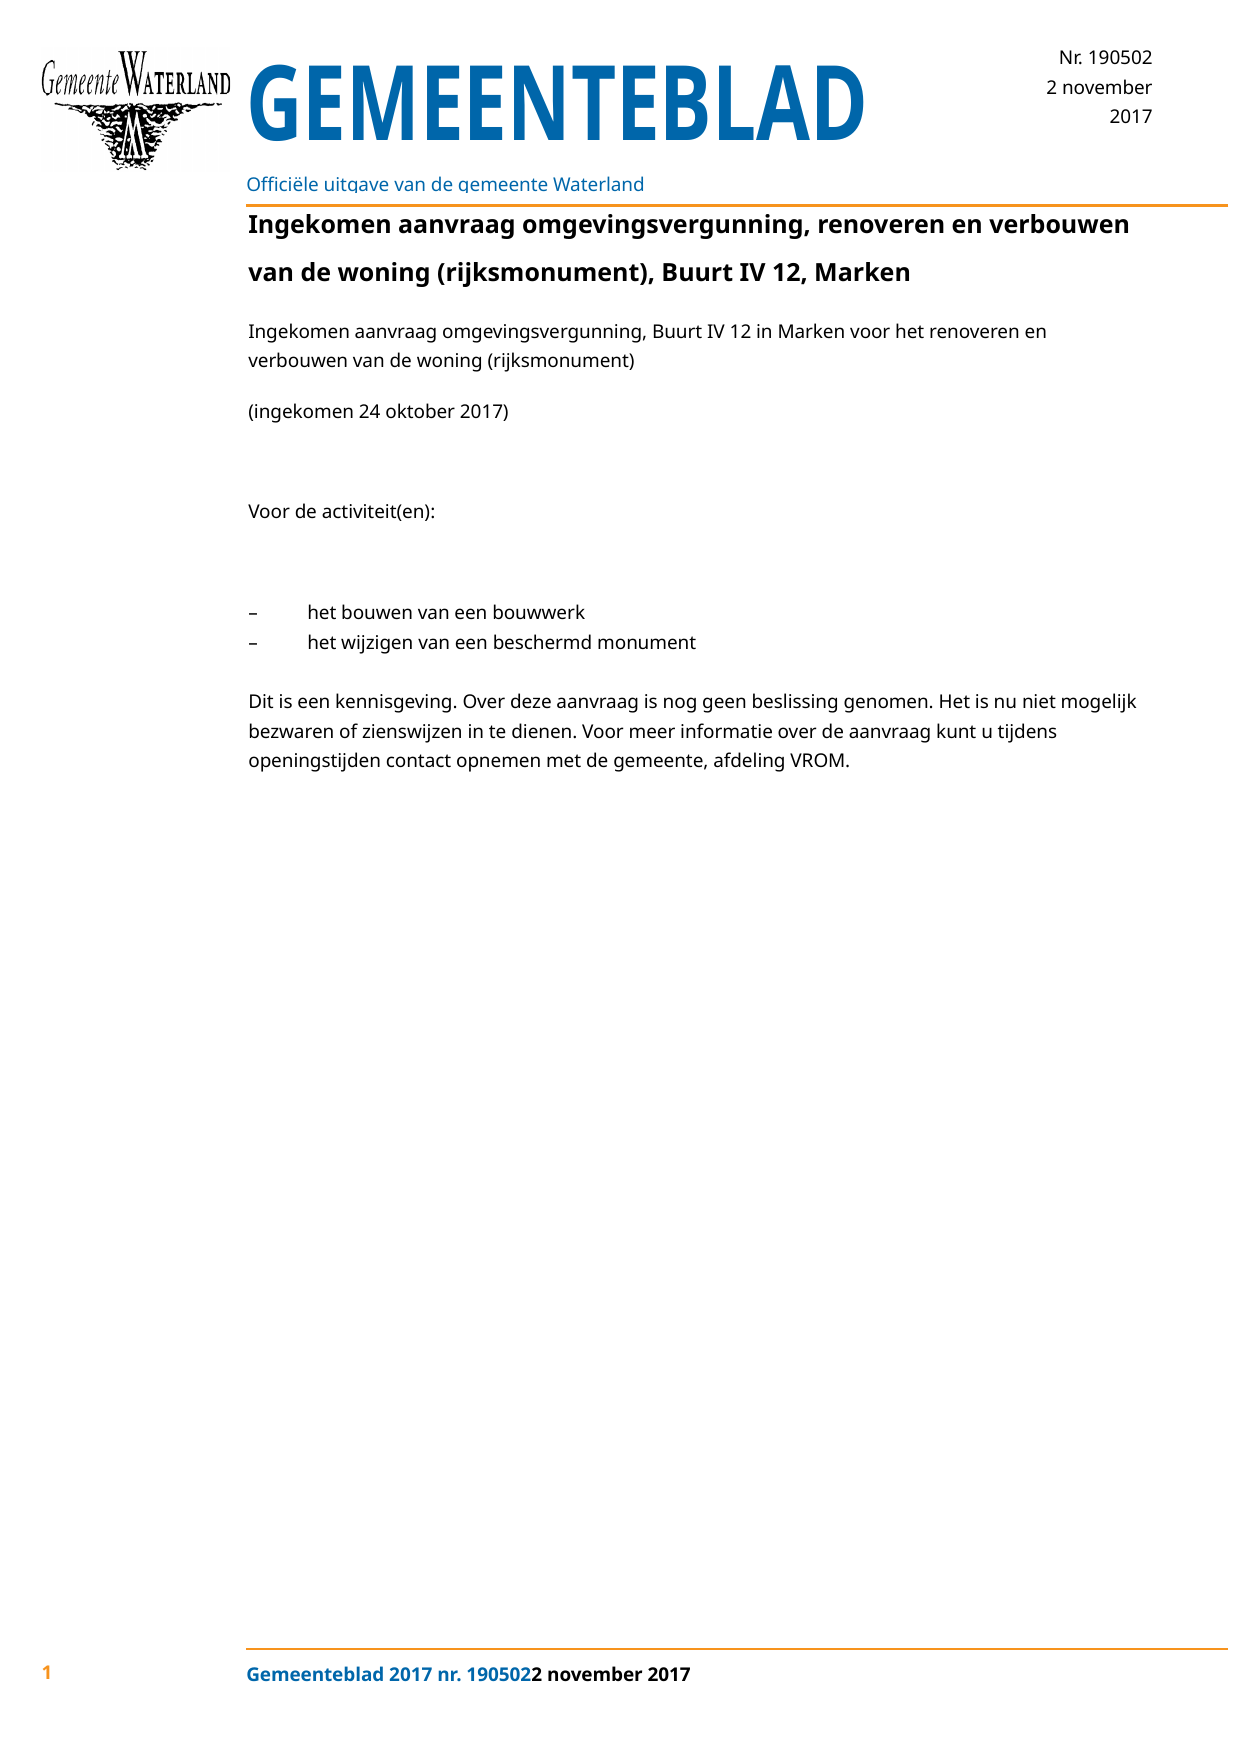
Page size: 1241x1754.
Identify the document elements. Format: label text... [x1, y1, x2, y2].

text (ingekomen 24 oktober 2017) [248, 398, 1152, 424]
text Dit is een kennisgeving. Over deze aanvraag is nog geen beslissing genomen. Het is nu niet mogelijk bezwaren of zienswijzen in te dienen. Voor meer informatie over de aanvraag kunt u tijdens openingstijden contact opnemen met de gemeente, afdeling VROM. [248, 688, 1152, 773]
picture [41, 47, 231, 172]
list het wijzigen van een beschermd monument [248, 629, 1152, 655]
list het bouwen van een bouwwerk [248, 599, 1152, 625]
text Ingekomen aanvraag omgevingsvergunning, renoveren en verbouwen van de woning (rijksmonument), Buurt IV 12, Marken [248, 207, 1152, 288]
text Ingekomen aanvraag omgevingsvergunning, Buurt IV 12 in Marken voor het renoveren en verbouwen van de woning (rijksmonument) [248, 318, 1152, 373]
text Voor de activiteit(en): [248, 499, 1152, 524]
